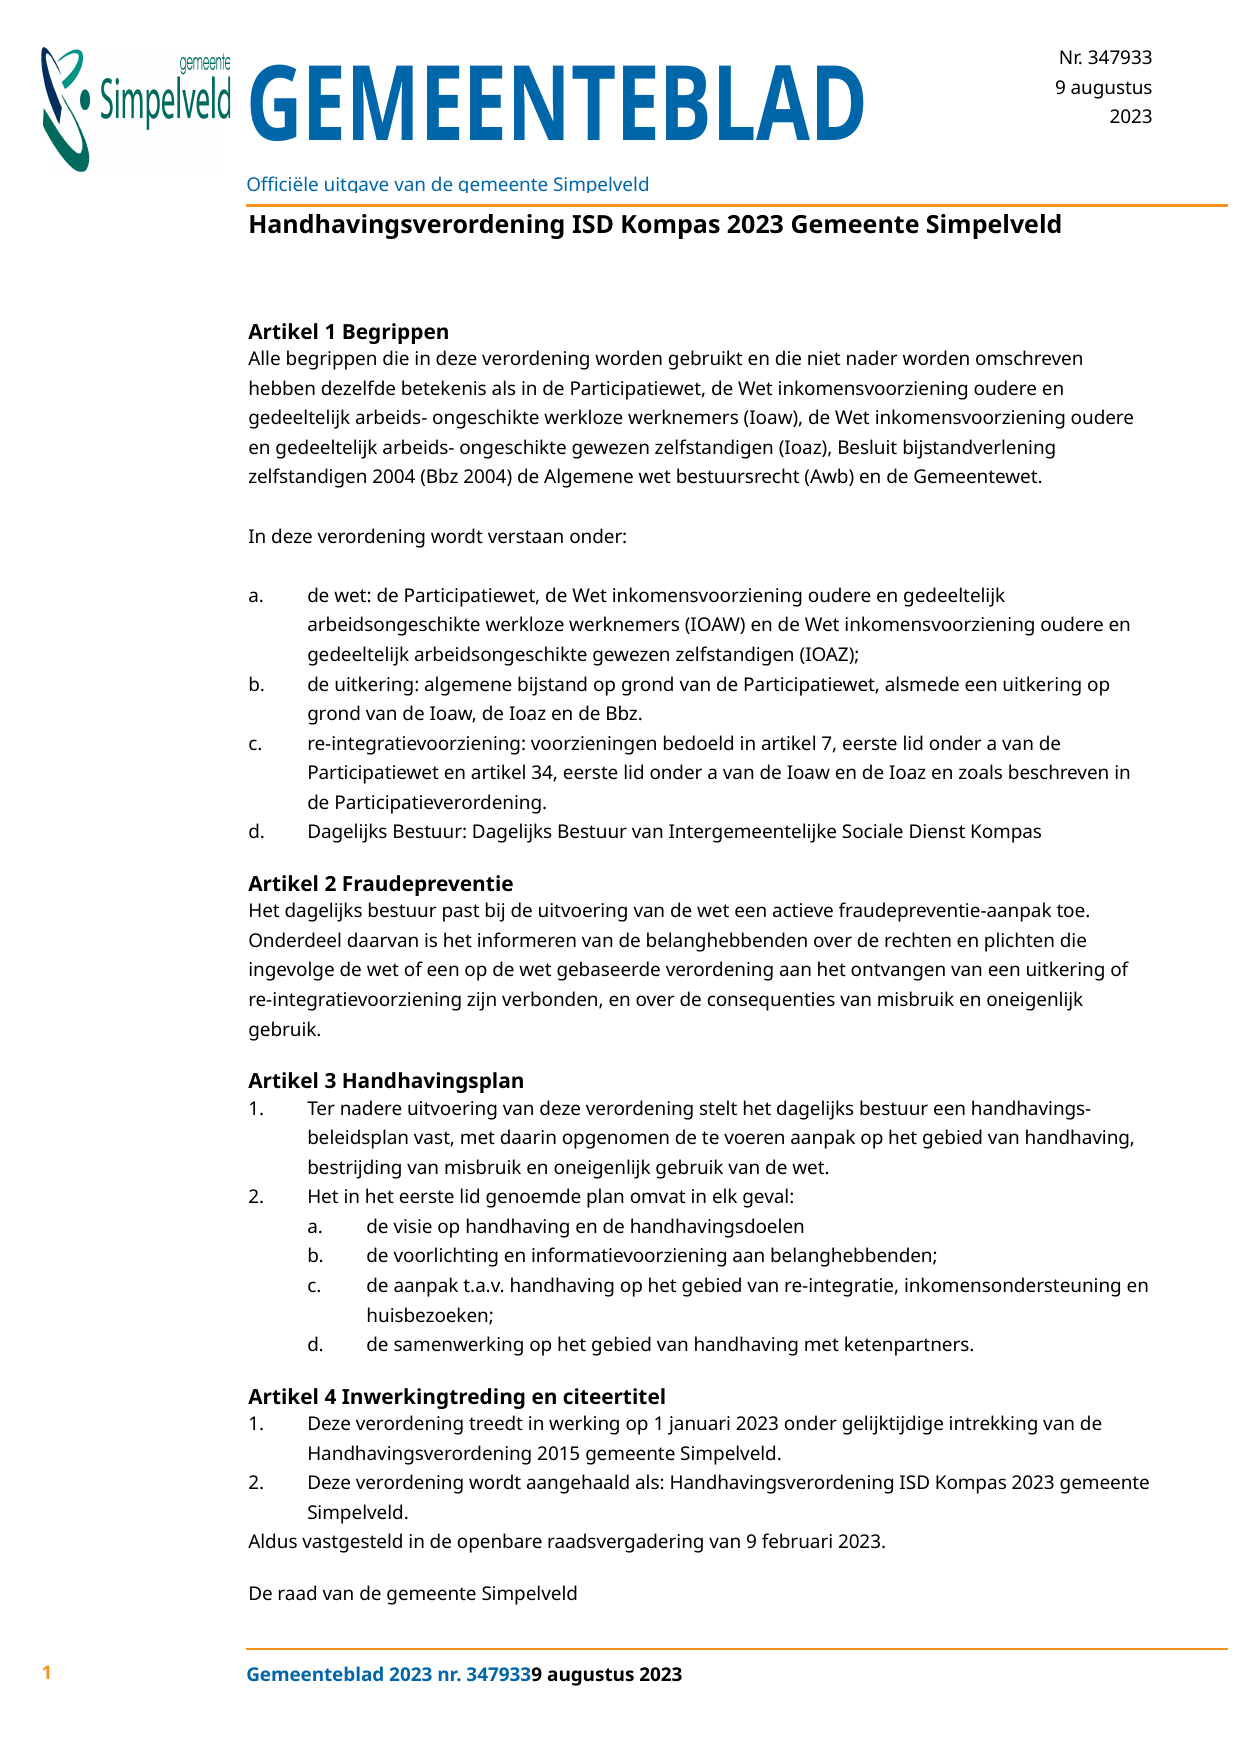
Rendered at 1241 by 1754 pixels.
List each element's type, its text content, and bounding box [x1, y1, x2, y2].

text Alle begrippen die in deze verordening worden gebruikt en die niet nader worden omschreven hebben dezelfde betekenis als in de Participatiewet, de Wet inkomensvoorziening oudere en gedeeltelijk arbeids- ongeschikte werkloze werknemers (Ioaw), de Wet inkomensvoorziening oudere en gedeeltelijk arbeids- ongeschikte gewezen zelfstandigen (Ioaz), Besluit bijstandverlening zelfstandigen 2004 (Bbz 2004) de Algemene wet bestuursrecht (Awb) en de Gemeentewet. [248, 345, 1152, 489]
list de uitkering: algemene bijstand op grond van de Participatiewet, alsmede een uitkering op grond van de Ioaw, de Ioaz en de Bbz. [248, 671, 1152, 726]
list Dagelijks Bestuur: Dagelijks Bestuur van Intergemeentelijke Sociale Dienst Kompas [248, 819, 1152, 844]
text Artikel 4 Inwerkingtreding en citeertitel [248, 1382, 1152, 1410]
list re-integratievoorziening: voorzieningen bedoeld in artikel 7, eerste lid onder a van de Participatiewet en artikel 34, eerste lid onder a van de Ioaw en de Ioaz en zoals beschreven in de Participatieverordening. [248, 730, 1152, 815]
text Artikel 3 Handhavingsplan [248, 1066, 1152, 1095]
text Het dagelijks bestuur past bij de uitvoering van de wet een actieve fraudepreventie-aanpak toe. Onderdeel daarvan is het informeren van de belanghebbenden over de rechten en plichten die ingevolge de wet of een op de wet gebaseerde verordening aan het ontvangen van een uitkering of re-integratievoorziening zijn verbonden, en over de consequenties van misbruik en oneigenlijk gebruik. [248, 897, 1152, 1042]
text Handhavingsverordening ISD Kompas 2023 Gemeente Simpelveld [248, 207, 1152, 241]
list de visie op handhaving en de handhavingsdoelen [307, 1213, 1152, 1239]
list Het in het eerste lid genoemde plan omvat in elk geval: [248, 1183, 1152, 1209]
list de voorlichting en informatievoorziening aan belanghebbenden; [307, 1243, 1152, 1268]
list de wet: de Participatiewet, de Wet inkomensvoorziening oudere en gedeeltelijk arbeidsongeschikte werkloze werknemers (IOAW) en de Wet inkomensvoorziening oudere en gedeeltelijk arbeidsongeschikte gewezen zelfstandigen (IOAZ); [248, 582, 1152, 667]
text Artikel 2 Fraudepreventie [248, 869, 1152, 897]
picture [41, 47, 231, 172]
text De raad van de gemeente Simpelveld [248, 1580, 1152, 1606]
list Ter nadere uitvoering van deze verordening stelt het dagelijks bestuur een handhavings-beleidsplan vast, met daarin opgenomen de te voeren aanpak op het gebied van handhaving, bestrijding van misbruik en oneigenlijk gebruik van de wet. [248, 1095, 1152, 1179]
text In deze verordening wordt verstaan onder: [248, 523, 1152, 548]
text Artikel 1 Begrippen [248, 317, 1152, 345]
list Deze verordening treedt in werking op 1 januari 2023 onder gelijktijdige intrekking van de Handhavingsverordening 2015 gemeente Simpelveld. [248, 1410, 1152, 1466]
list de samenwerking op het gebied van handhaving met ketenpartners. [307, 1331, 1152, 1357]
list de aanpak t.a.v. handhaving op het gebied van re-integratie, inkomensondersteuning en huisbezoeken; [307, 1272, 1152, 1327]
list Deze verordening wordt aangehaald als: Handhavingsverordening ISD Kompas 2023 gemeente Simpelveld. [248, 1469, 1152, 1525]
text Aldus vastgesteld in de openbare raadsvergadering van 9 februari 2023. [248, 1528, 1152, 1554]
